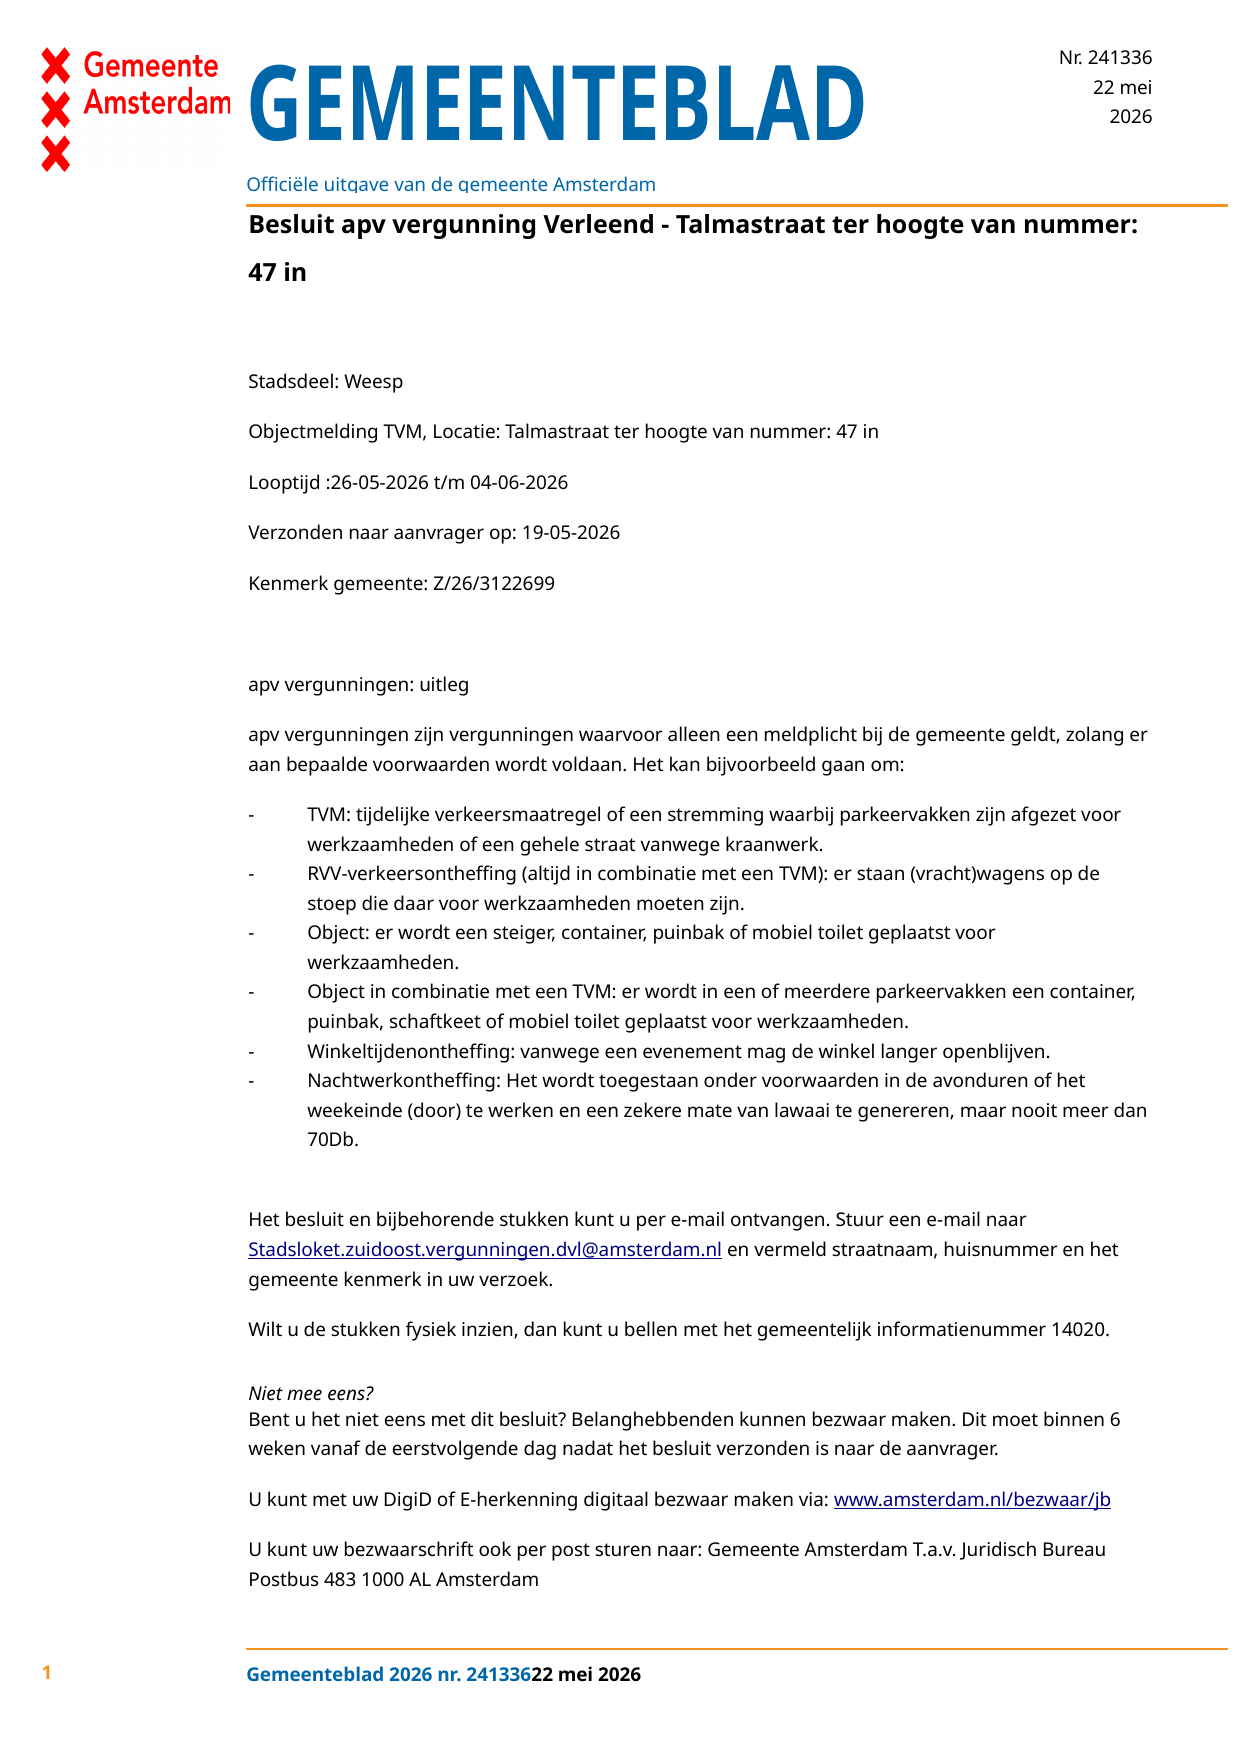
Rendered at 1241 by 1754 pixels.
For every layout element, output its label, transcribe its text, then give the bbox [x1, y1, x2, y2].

text Kenmerk gemeente: Z/26/3122699 [248, 570, 1152, 596]
picture [41, 47, 231, 172]
text Besluit apv vergunning Verleend - Talmastraat ter hoogte van nummer: 47 in [248, 207, 1152, 288]
text apv vergunningen: uitleg [248, 671, 1152, 697]
text U kunt met uw DigiD of E-herkenning digitaal bezwaar maken via: www.amsterdam.nl/bezwaar/jb [248, 1486, 1152, 1512]
text Bent u het niet eens met dit besluit? Belanghebbenden kunnen bezwaar maken. Dit moet binnen 6 weken vanaf de eerstvolgende dag nadat het besluit verzonden is naar de aanvrager. [248, 1406, 1152, 1461]
list Object in combinatie met een TVM: er wordt in een of meerdere parkeervakken een container, puinbak, schaftkeet of mobiel toilet geplaatst voor werkzaamheden. [248, 979, 1152, 1034]
text Het besluit en bijbehorende stukken kunt u per e-mail ontvangen. Stuur een e-mail naar Stadsloket.zuidoost.vergunningen.dvl@amsterdam.nl en vermeld straatnaam, huisnummer en het gemeente kenmerk in uw verzoek. [248, 1207, 1152, 1292]
text apv vergunningen zijn vergunningen waarvoor alleen een meldplicht bij de gemeente geldt, zolang er aan bepaalde voorwaarden wordt voldaan. Het kan bijvoorbeeld gaan om: [248, 721, 1152, 777]
text Objectmelding TVM, Locatie: Talmastraat ter hoogte van nummer: 47 in [248, 419, 1152, 444]
list TVM: tijdelijke verkeersmaatregel of een stremming waarbij parkeervakken zijn afgezet voor werkzaamheden of een gehele straat vanwege kraanwerk. [248, 801, 1152, 857]
text U kunt uw bezwaarschrift ook per post sturen naar: Gemeente Amsterdam T.a.v. Juridisch Bureau Postbus 483 1000 AL Amsterdam [248, 1536, 1152, 1592]
text Stadsdeel: Weesp [248, 368, 1152, 394]
text Verzonden naar aanvrager op: 19-05-2026 [248, 519, 1152, 545]
text Looptijd :26-05-2026 t/m 04-06-2026 [248, 469, 1152, 495]
text Wilt u de stukken fysiek inzien, dan kunt u bellen met het gemeentelijk informatienummer 14020. [248, 1316, 1152, 1342]
text Niet mee eens? [248, 1380, 1152, 1406]
list Winkeltijdenontheffing: vanwege een evenement mag de winkel langer openblijven. [248, 1038, 1152, 1064]
list Nachtwerkontheffing: Het wordt toegestaan onder voorwaarden in de avonduren of het weekeinde (door) te werken en een zekere mate van lawaai te genereren, maar nooit meer dan 70Db. [248, 1067, 1152, 1152]
list RVV-verkeersontheffing (altijd in combinatie met een TVM): er staan (vracht)wagens op de stoep die daar voor werkzaamheden moeten zijn. [248, 860, 1152, 916]
list Object: er wordt een steiger, container, puinbak of mobiel toilet geplaatst voor werkzaamheden. [248, 919, 1152, 975]
